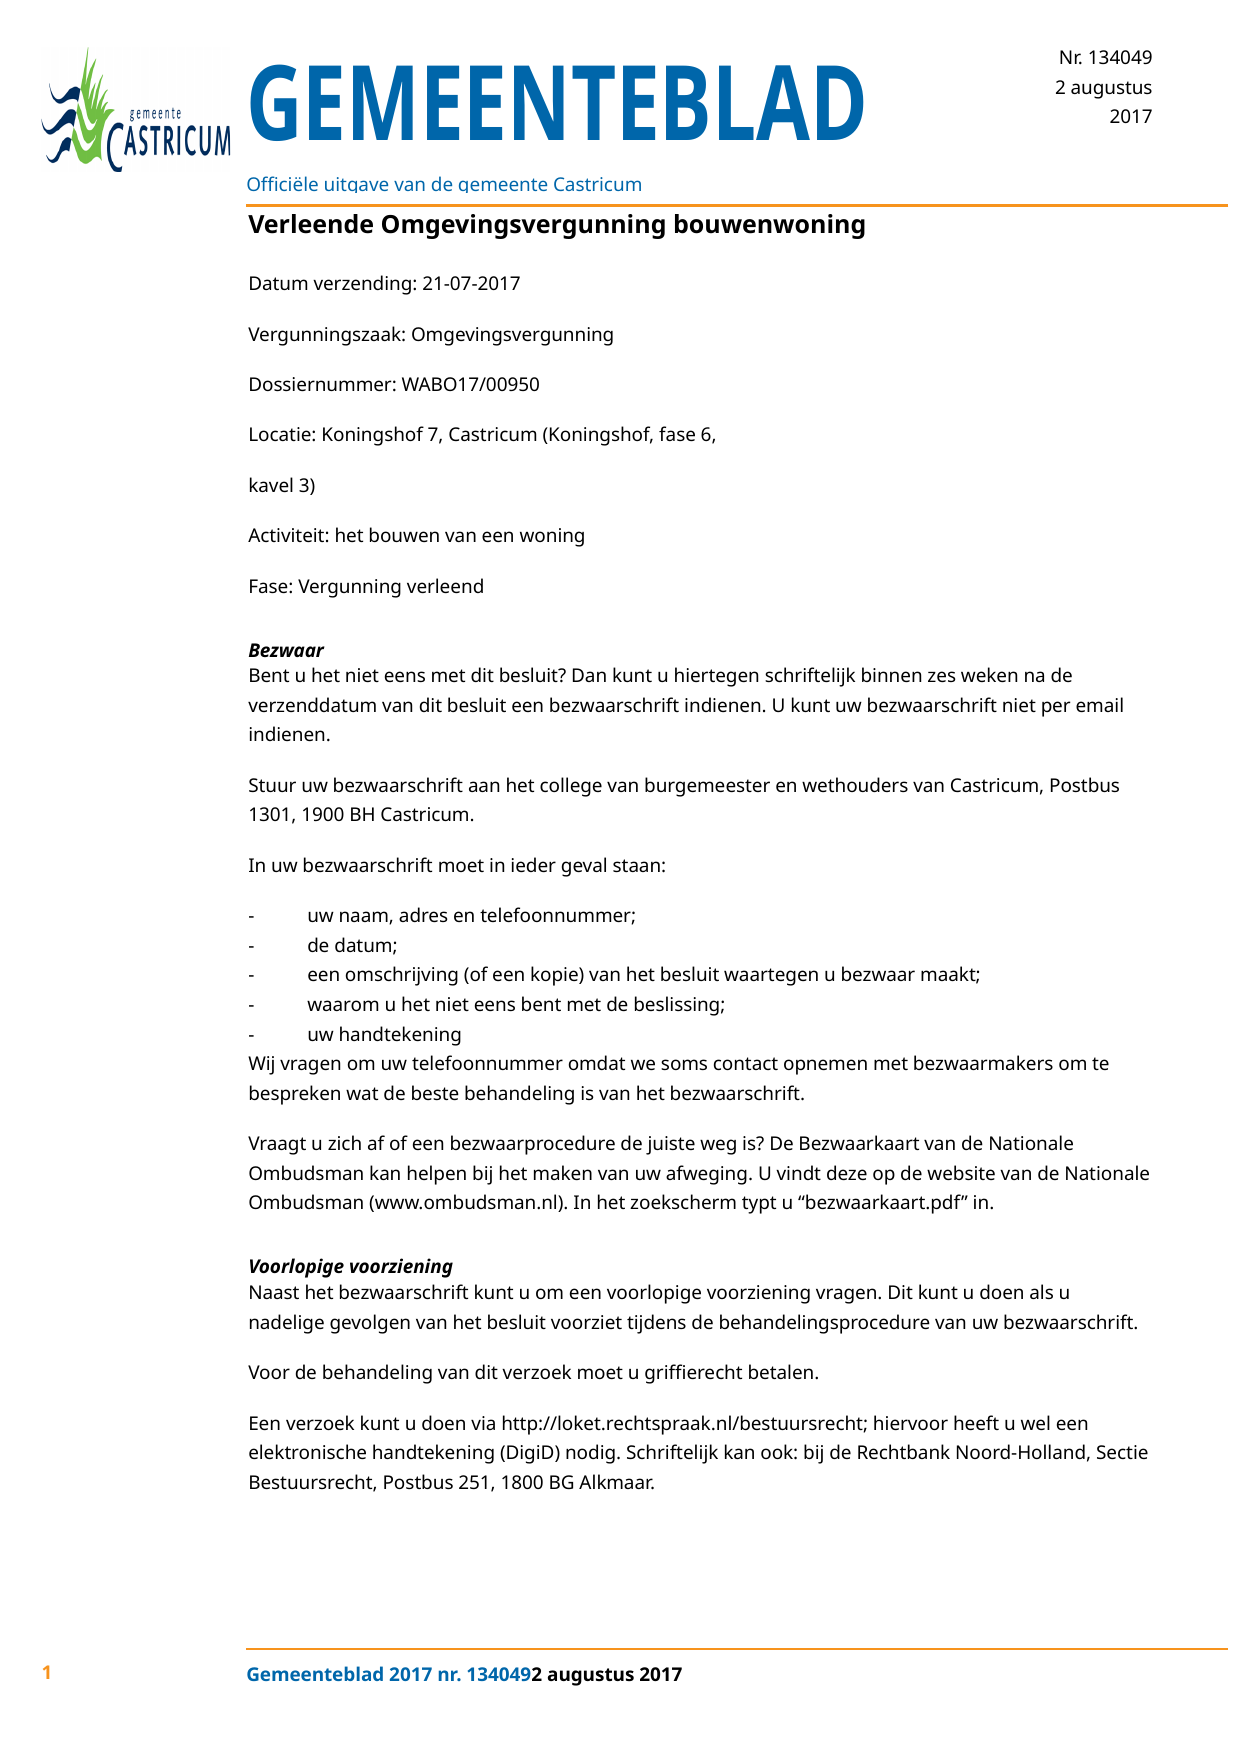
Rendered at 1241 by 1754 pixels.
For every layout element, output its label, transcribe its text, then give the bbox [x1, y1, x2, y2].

text Vergunningszaak: Omgevingsvergunning [248, 321, 1152, 346]
text Fase: Vergunning verleend [248, 573, 1152, 598]
text Wij vragen om uw telefoonnummer omdat we soms contact opnemen met bezwaarmakers om te bespreken wat de beste behandeling is van het bezwaarschrift. [248, 1050, 1152, 1106]
list uw handtekening [248, 1021, 1152, 1047]
text Naast het bezwaarschrift kunt u om een voorlopige voorziening vragen. Dit kunt u doen als u nadelige gevolgen van het besluit voorziet tijdens de behandelingsprocedure van uw bezwaarschrift. [248, 1279, 1152, 1334]
list de datum; [248, 932, 1152, 958]
text Datum verzending: 21-07-2017 [248, 270, 1152, 296]
text Verleende Omgevingsvergunning bouwenwoning [248, 207, 1152, 241]
text Activiteit: het bouwen van een woning [248, 522, 1152, 548]
text Stuur uw bezwaarschrift aan het college van burgemeester en wethouders van Castricum, Postbus 1301, 1900 BH Castricum. [248, 772, 1152, 827]
text Vraagt u zich af of een bezwaarprocedure de juiste weg is? De Bezwaarkaart van de Nationale Ombudsman kan helpen bij het maken van uw afweging. U vindt deze op de website van de Nationale Ombudsman (www.ombudsman.nl). In het zoekscherm typt u “bezwaarkaart.pdf” in. [248, 1130, 1152, 1215]
list uw naam, adres en telefoonnummer; [248, 902, 1152, 928]
list een omschrijving (of een kopie) van het besluit waartegen u bezwaar maakt; [248, 962, 1152, 987]
text Bent u het niet eens met dit besluit? Dan kunt u hiertegen schriftelijk binnen zes weken na de verzenddatum van dit besluit een bezwaarschrift indienen. U kunt uw bezwaarschrift niet per email indienen. [248, 662, 1152, 747]
text Locatie: Koningshof 7, Castricum (Koningshof, fase 6, [248, 422, 1152, 447]
picture [41, 47, 231, 172]
list waarom u het niet eens bent met de beslissing; [248, 991, 1152, 1017]
text kavel 3) [248, 472, 1152, 498]
text Een verzoek kunt u doen via http://loket.rechtspraak.nl/bestuursrecht; hiervoor heeft u wel een elektronische handtekening (DigiD) nodig. Schriftelijk kan ook: bij de Rechtbank Noord-Holland, Sectie Bestuursrecht, Postbus 251, 1800 BG Alkmaar. [248, 1410, 1152, 1494]
text Voor de behandeling van dit verzoek moet u griffierecht betalen. [248, 1359, 1152, 1385]
text Bezwaar [248, 637, 1152, 662]
text In uw bezwaarschrift moet in ieder geval staan: [248, 852, 1152, 878]
text Dossiernummer: WABO17/00950 [248, 371, 1152, 397]
text Voorlopige voorziening [248, 1253, 1152, 1279]
